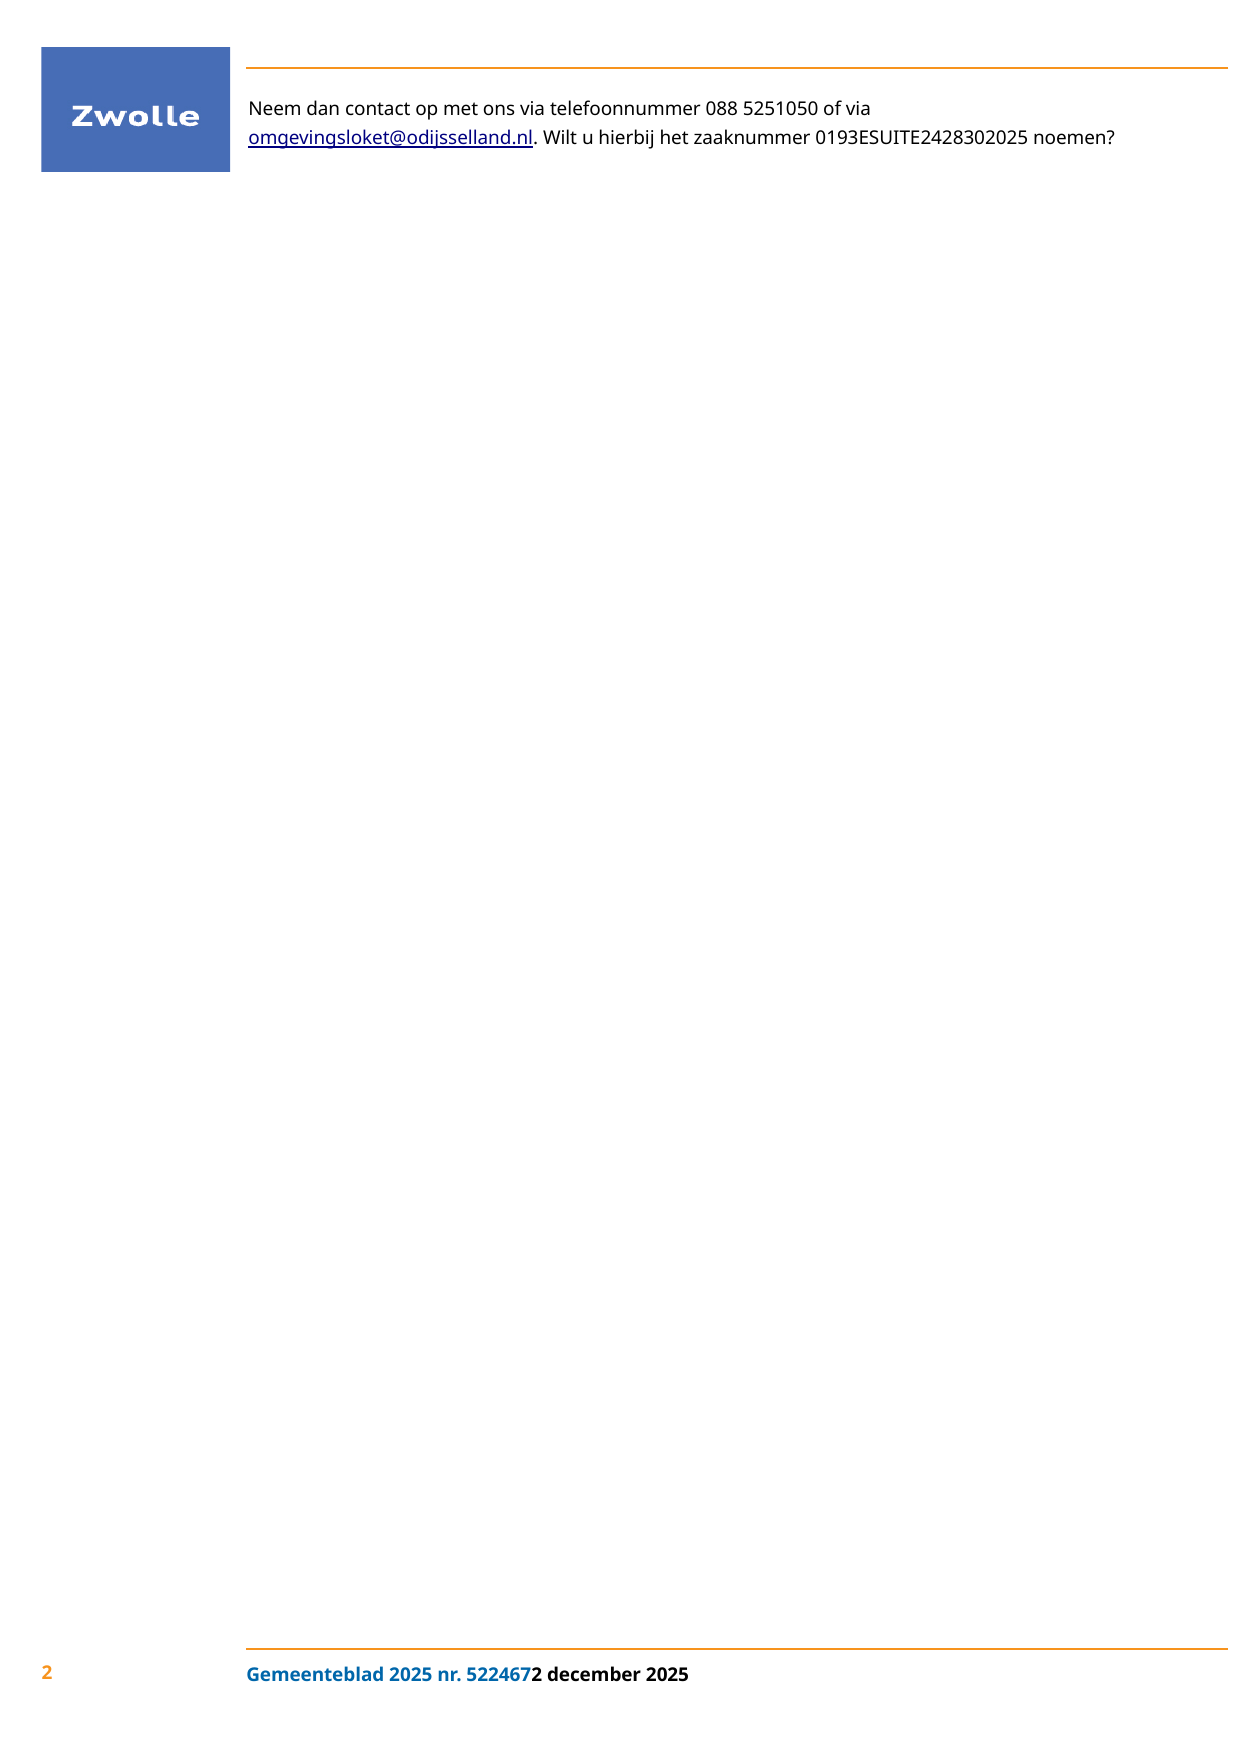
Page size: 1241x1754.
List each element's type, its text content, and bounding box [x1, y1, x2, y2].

picture [41, 47, 231, 172]
text Neem dan contact op met ons via telefoonnummer 088 5251050 of via omgevingsloket@odijsselland.nl. Wilt u hierbij het zaaknummer 0193ESUITE2428302025 noemen? [248, 95, 1152, 150]
